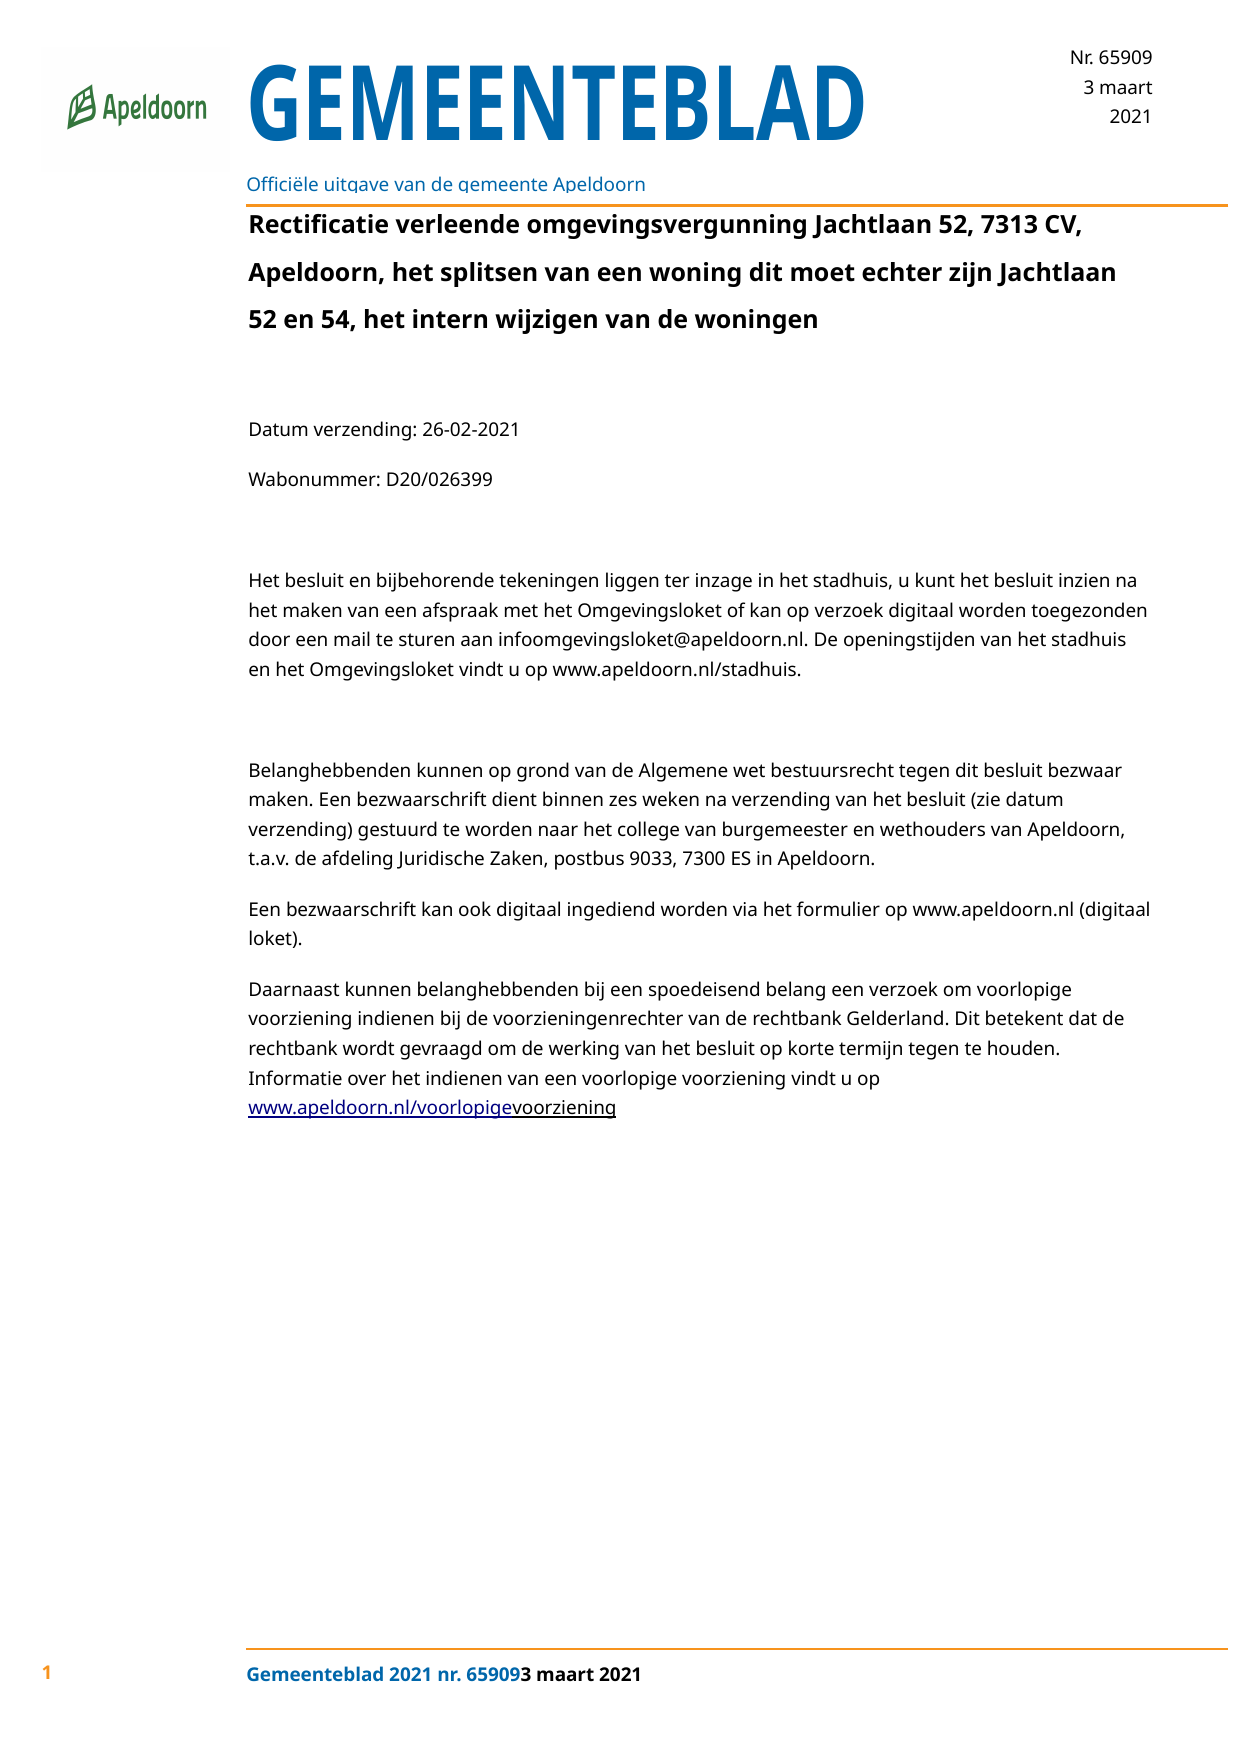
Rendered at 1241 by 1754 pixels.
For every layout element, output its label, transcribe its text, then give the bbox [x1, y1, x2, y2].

text Het besluit en bijbehorende tekeningen liggen ter inzage in het stadhuis, u kunt het besluit inzien na het maken van een afspraak met het Omgevingsloket of kan op verzoek digitaal worden toegezonden door een mail te sturen aan infoomgevingsloket@apeldoorn.nl. De openingstijden van het stadhuis en het Omgevingsloket vindt u op www.apeldoorn.nl/stadhuis. [248, 567, 1152, 682]
text Belanghebbenden kunnen op grond van de Algemene wet bestuursrecht tegen dit besluit bezwaar maken. Een bezwaarschrift dient binnen zes weken na verzending van het besluit (zie datum verzending) gestuurd te worden naar het college van burgemeester en wethouders van Apeldoorn, t.a.v. de afdeling Juridische Zaken, postbus 9033, 7300 ES in Apeldoorn. [248, 757, 1152, 871]
text Datum verzending: 26-02-2021 [248, 416, 1152, 442]
text Een bezwaarschrift kan ook digitaal ingediend worden via het formulier op www.apeldoorn.nl (digitaal loket). [248, 896, 1152, 951]
picture [41, 47, 231, 172]
text Wabonummer: D20/026399 [248, 466, 1152, 492]
text Daarnaast kunnen belanghebbenden bij een spoedeisend belang een verzoek om voorlopige voorziening indienen bij de voorzieningenrechter van de rechtbank Gelderland. Dit betekent dat de rechtbank wordt gevraagd om de werking van het besluit op korte termijn tegen te houden. Informatie over het indienen van een voorlopige voorziening vindt u op www.apeldoorn.nl/voorlopigevoorziening [248, 976, 1152, 1120]
text Rectificatie verleende omgevingsvergunning Jachtlaan 52, 7313 CV, Apeldoorn, het splitsen van een woning dit moet echter zijn Jachtlaan 52 en 54, het intern wijzigen van de woningen [248, 207, 1152, 336]
